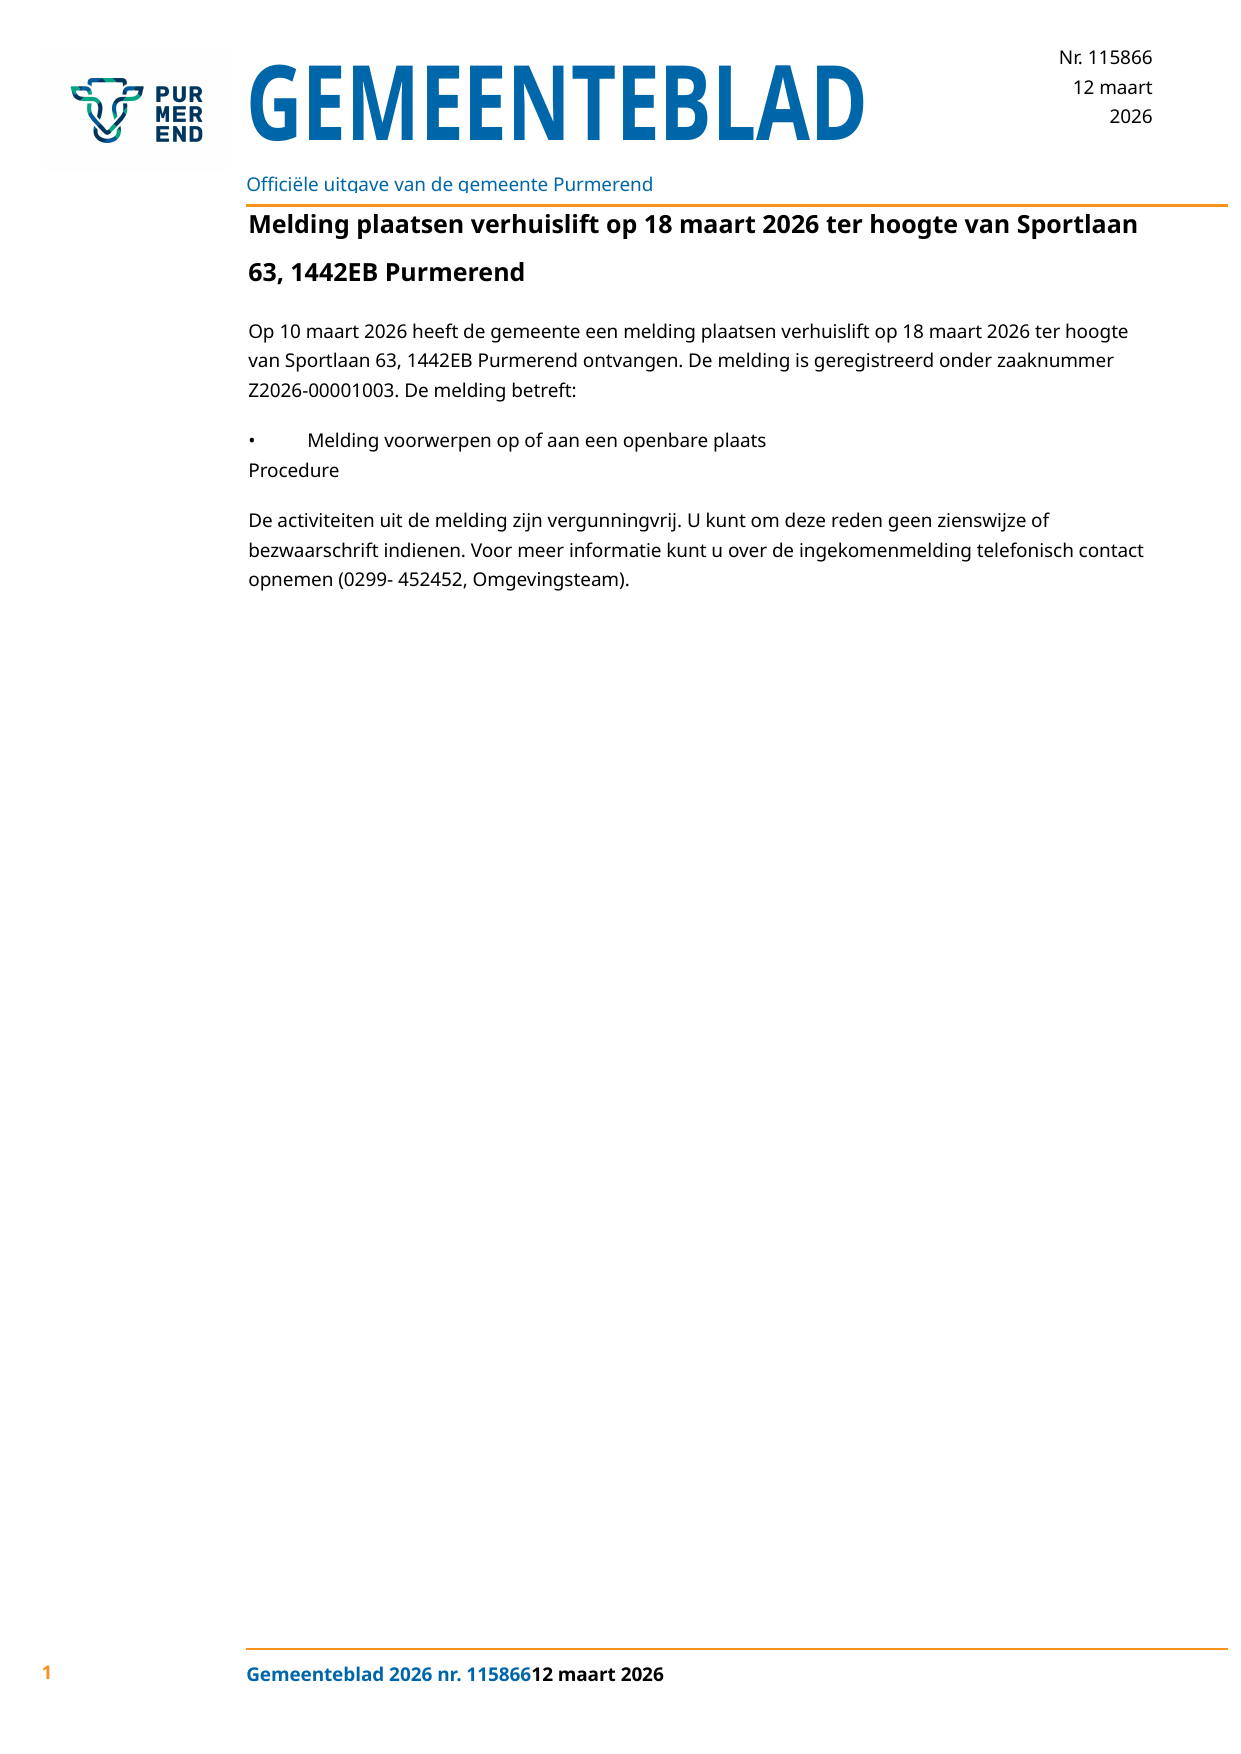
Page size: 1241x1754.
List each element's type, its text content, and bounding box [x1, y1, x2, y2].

text Procedure [248, 457, 1152, 483]
text Op 10 maart 2026 heeft de gemeente een melding plaatsen verhuislift op 18 maart 2026 ter hoogte van Sportlaan 63, 1442EB Purmerend ontvangen. De melding is geregistreerd onder zaaknummer Z2026-00001003. De melding betreft: [248, 318, 1152, 403]
text Melding plaatsen verhuislift op 18 maart 2026 ter hoogte van Sportlaan 63, 1442EB Purmerend [248, 207, 1152, 288]
picture [41, 47, 231, 172]
text De activiteiten uit de melding zijn vergunningvrij. U kunt om deze reden geen zienswijze of bezwaarschrift indienen. Voor meer informatie kunt u over de ingekomenmelding telefonisch contact opnemen (0299- 452452, Omgevingsteam). [248, 507, 1152, 592]
list Melding voorwerpen op of aan een openbare plaats [248, 427, 1152, 453]
